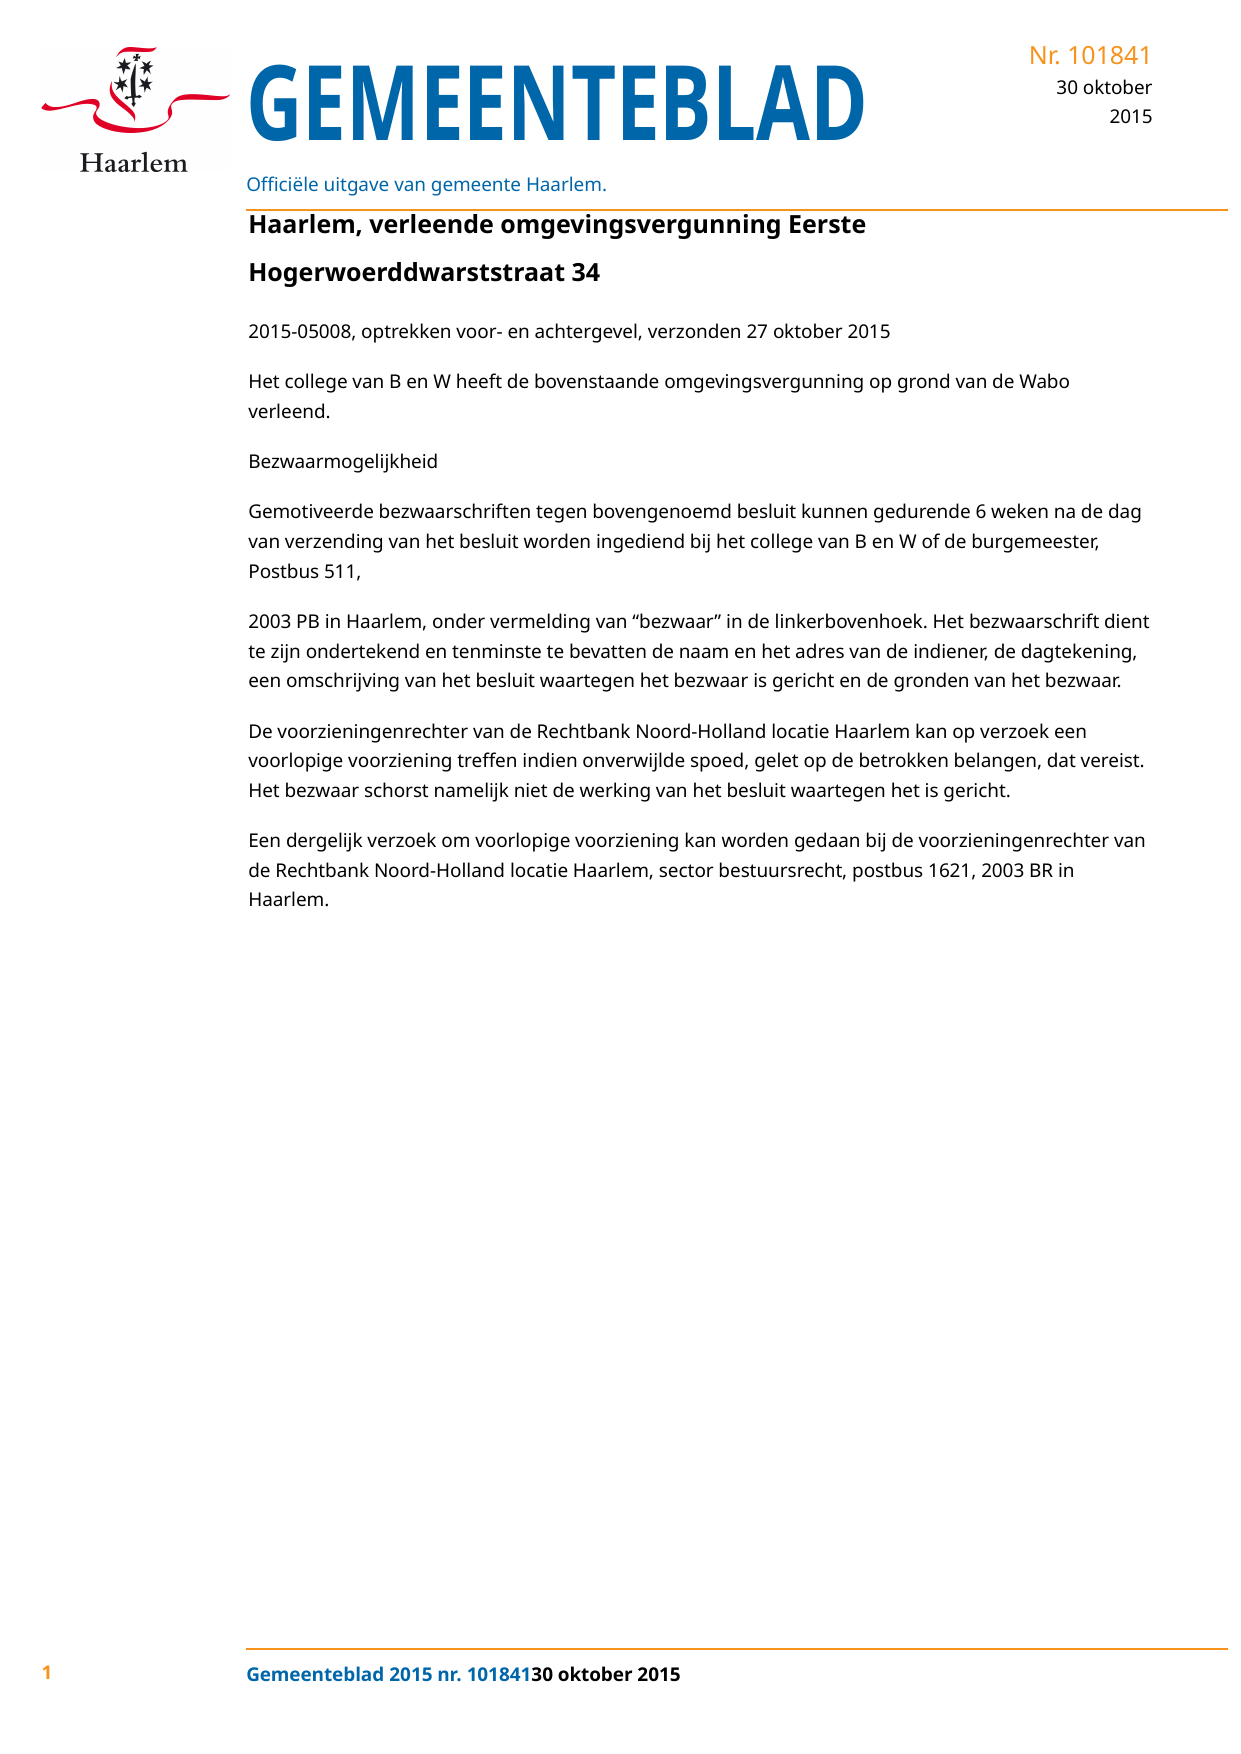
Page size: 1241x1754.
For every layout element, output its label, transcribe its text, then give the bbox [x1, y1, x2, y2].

text 2003 PB in Haarlem, onder vermelding van “bezwaar” in de linkerbovenhoek. Het bezwaarschrift dient te zijn ondertekend en tenminste te bevatten de naam en het adres van de indiener, de dagtekening, een omschrijving van het besluit waartegen het bezwaar is gericht en de gronden van het bezwaar. [248, 608, 1152, 693]
text De voorzieningenrechter van de Rechtbank Noord-Holland locatie Haarlem kan op verzoek een voorlopige voorziening treffen indien onverwijlde spoed, gelet op de betrokken belangen, dat vereist. Het bezwaar schorst namelijk niet de werking van het besluit waartegen het is gericht. [248, 718, 1152, 803]
text Een dergelijk verzoek om voorlopige voorziening kan worden gedaan bij de voorzieningenrechter van de Rechtbank Noord-Holland locatie Haarlem, sector bestuursrecht, postbus 1621, 2003 BR in Haarlem. [248, 827, 1152, 912]
picture [41, 47, 231, 172]
text Gemotiveerde bezwaarschriften tegen bovengenoemd besluit kunnen gedurende 6 weken na de dag van verzending van het besluit worden ingediend bij het college van B en W of de burgemeester, Postbus 511, [248, 499, 1152, 584]
text 2015-05008, optrekken voor- en achtergevel, verzonden 27 oktober 2015 [248, 318, 1152, 344]
text Haarlem, verleende omgevingsvergunning Eerste Hogerwoerddwarststraat 34 [248, 211, 1152, 288]
text Bezwaarmogelijkheid [248, 448, 1152, 474]
text Het college van B en W heeft de bovenstaande omgevingsvergunning op grond van de Wabo verleend. [248, 368, 1152, 424]
